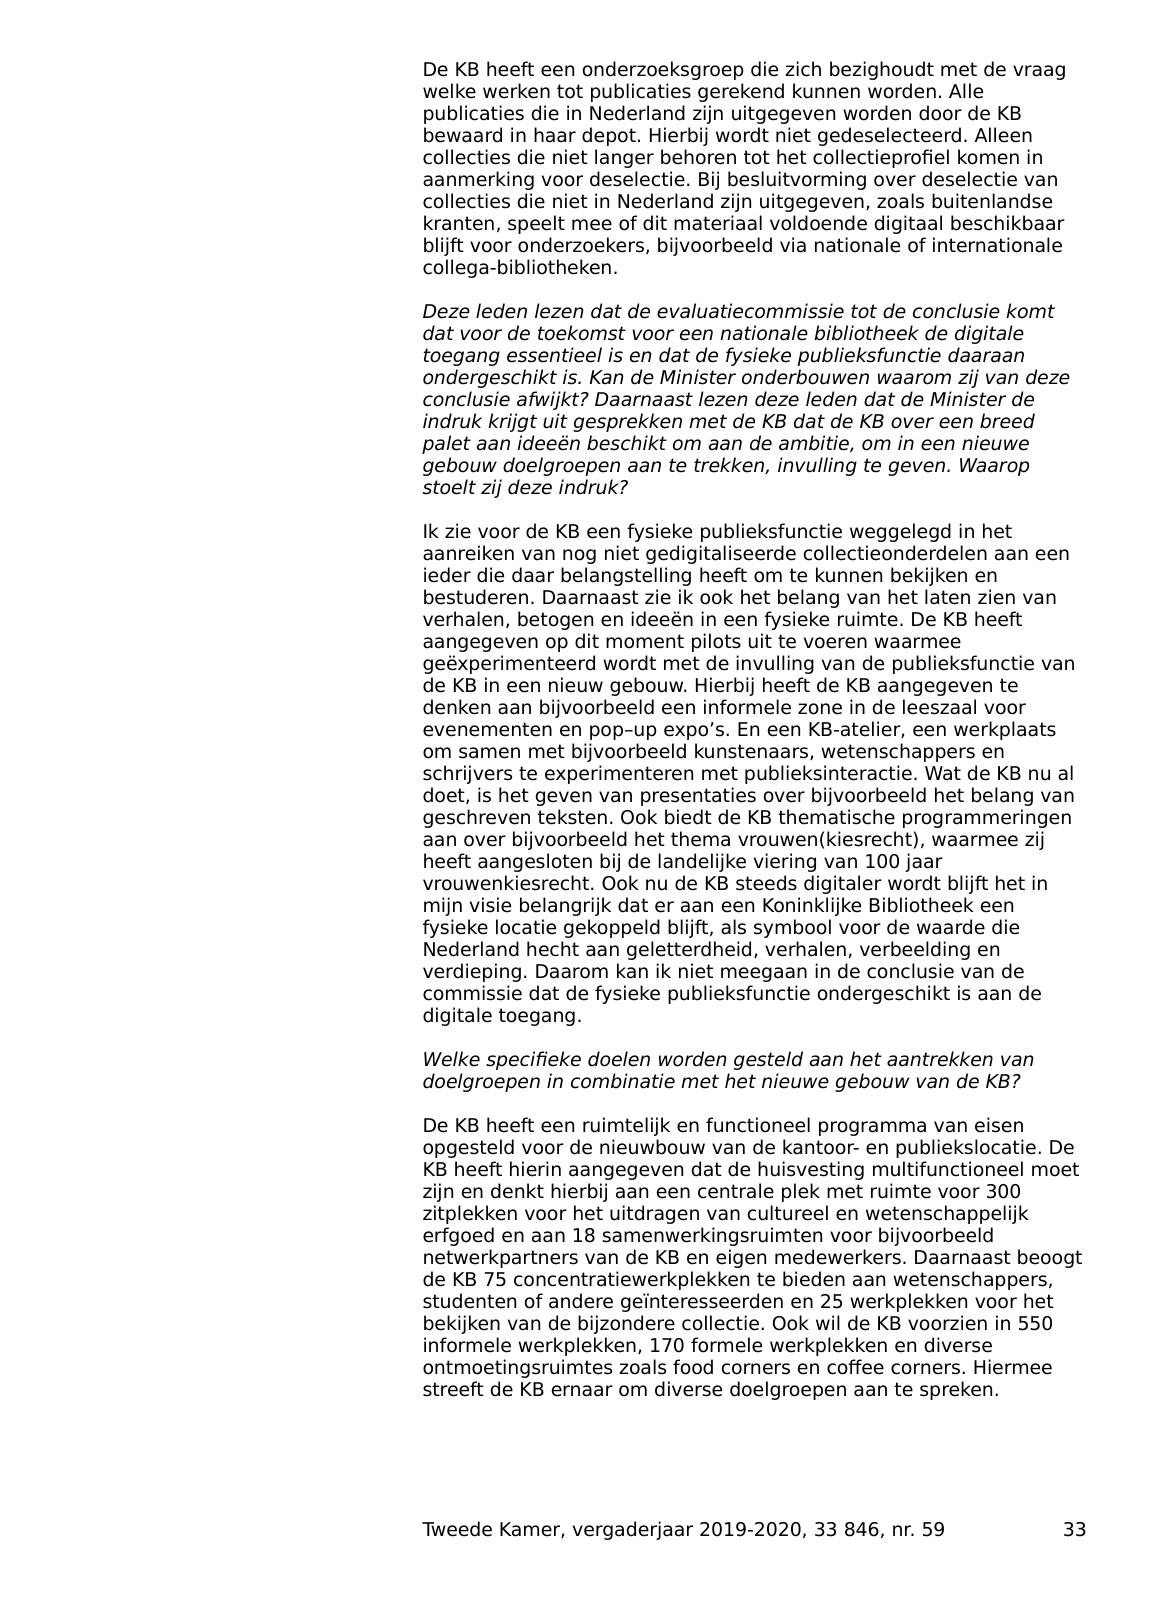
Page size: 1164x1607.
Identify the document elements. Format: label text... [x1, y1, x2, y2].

text Welke specifieke doelen worden gesteld aan het aantrekken van doelgroepen in combinatie met het nieuwe gebouw van de KB? [422, 1049, 1087, 1093]
text De KB heeft een onderzoeksgroep die zich bezighoudt met de vraag welke werken tot publicaties gerekend kunnen worden. Alle publicaties die in Nederland zijn uitgegeven worden door de KB bewaard in haar depot. Hierbij wordt niet gedeselecteerd. Alleen collecties die niet langer behoren tot het collectieprofiel komen in aanmerking voor deselectie. Bij besluitvorming over deselectie van collecties die niet in Nederland zijn uitgegeven, zoals buitenlandse kranten, speelt mee of dit materiaal voldoende digitaal beschikbaar blijft voor onderzoekers, bijvoorbeeld via nationale of internationale collega-bibliotheken. [422, 59, 1087, 279]
text Deze leden lezen dat de evaluatiecommissie tot de conclusie komt dat voor de toekomst voor een nationale bibliotheek de digitale toegang essentieel is en dat de fysieke publieksfunctie daaraan ondergeschikt is. Kan de Minister onderbouwen waarom zij van deze conclusie afwijkt? Daarnaast lezen deze leden dat de Minister de indruk krijgt uit gesprekken met de KB dat de KB over een breed palet aan ideeën beschikt om aan de ambitie, om in een nieuwe gebouw doelgroepen aan te trekken, invulling te geven. Waarop stoelt zij deze indruk? [422, 301, 1087, 499]
text Ik zie voor de KB een fysieke publieksfunctie weggelegd in het aanreiken van nog niet gedigitaliseerde collectieonderdelen aan een ieder die daar belangstelling heeft om te kunnen bekijken en bestuderen. Daarnaast zie ik ook het belang van het laten zien van verhalen, betogen en ideeën in een fysieke ruimte. De KB heeft aangegeven op dit moment pilots uit te voeren waarmee geëxperimenteerd wordt met de invulling van de publieksfunctie van de KB in een nieuw gebouw. Hierbij heeft de KB aangegeven te denken aan bijvoorbeeld een informele zone in de leeszaal voor evenementen en pop–up expo’s. En een KB-atelier, een werkplaats om samen met bijvoorbeeld kunstenaars, wetenschappers en schrijvers te experimenteren met publieksinteractie. Wat de KB nu al doet, is het geven van presentaties over bijvoorbeeld het belang van geschreven teksten. Ook biedt de KB thematische programmeringen aan over bijvoorbeeld het thema vrouwen(kiesrecht), waarmee zij heeft aangesloten bij de landelijke viering van 100 jaar vrouwenkiesrecht. Ook nu de KB steeds digitaler wordt blijft het in mijn visie belangrijk dat er aan een Koninklijke Bibliotheek een fysieke locatie gekoppeld blijft, als symbool voor de waarde die Nederland hecht aan geletterdheid, verhalen, verbeelding en verdieping. Daarom kan ik niet meegaan in de conclusie van de commissie dat de fysieke publieksfunctie ondergeschikt is aan de digitale toegang. [422, 521, 1087, 1027]
text De KB heeft een ruimtelijk en functioneel programma van eisen opgesteld voor de nieuwbouw van de kantoor- en publiekslocatie. De KB heeft hierin aangegeven dat de huisvesting multifunctioneel moet zijn en denkt hierbij aan een centrale plek met ruimte voor 300 zitplekken voor het uitdragen van cultureel en wetenschappelijk erfgoed en aan 18 samenwerkingsruimten voor bijvoorbeeld netwerkpartners van de KB en eigen medewerkers. Daarnaast beoogt de KB 75 concentratiewerkplekken te bieden aan wetenschappers, studenten of andere geïnteresseerden en 25 werkplekken voor het bekijken van de bijzondere collectie. Ook wil de KB voorzien in 550 informele werkplekken, 170 formele werkplekken en diverse ontmoetingsruimtes zoals food corners en coffee corners. Hiermee streeft de KB ernaar om diverse doelgroepen aan te spreken. [422, 1115, 1087, 1401]
